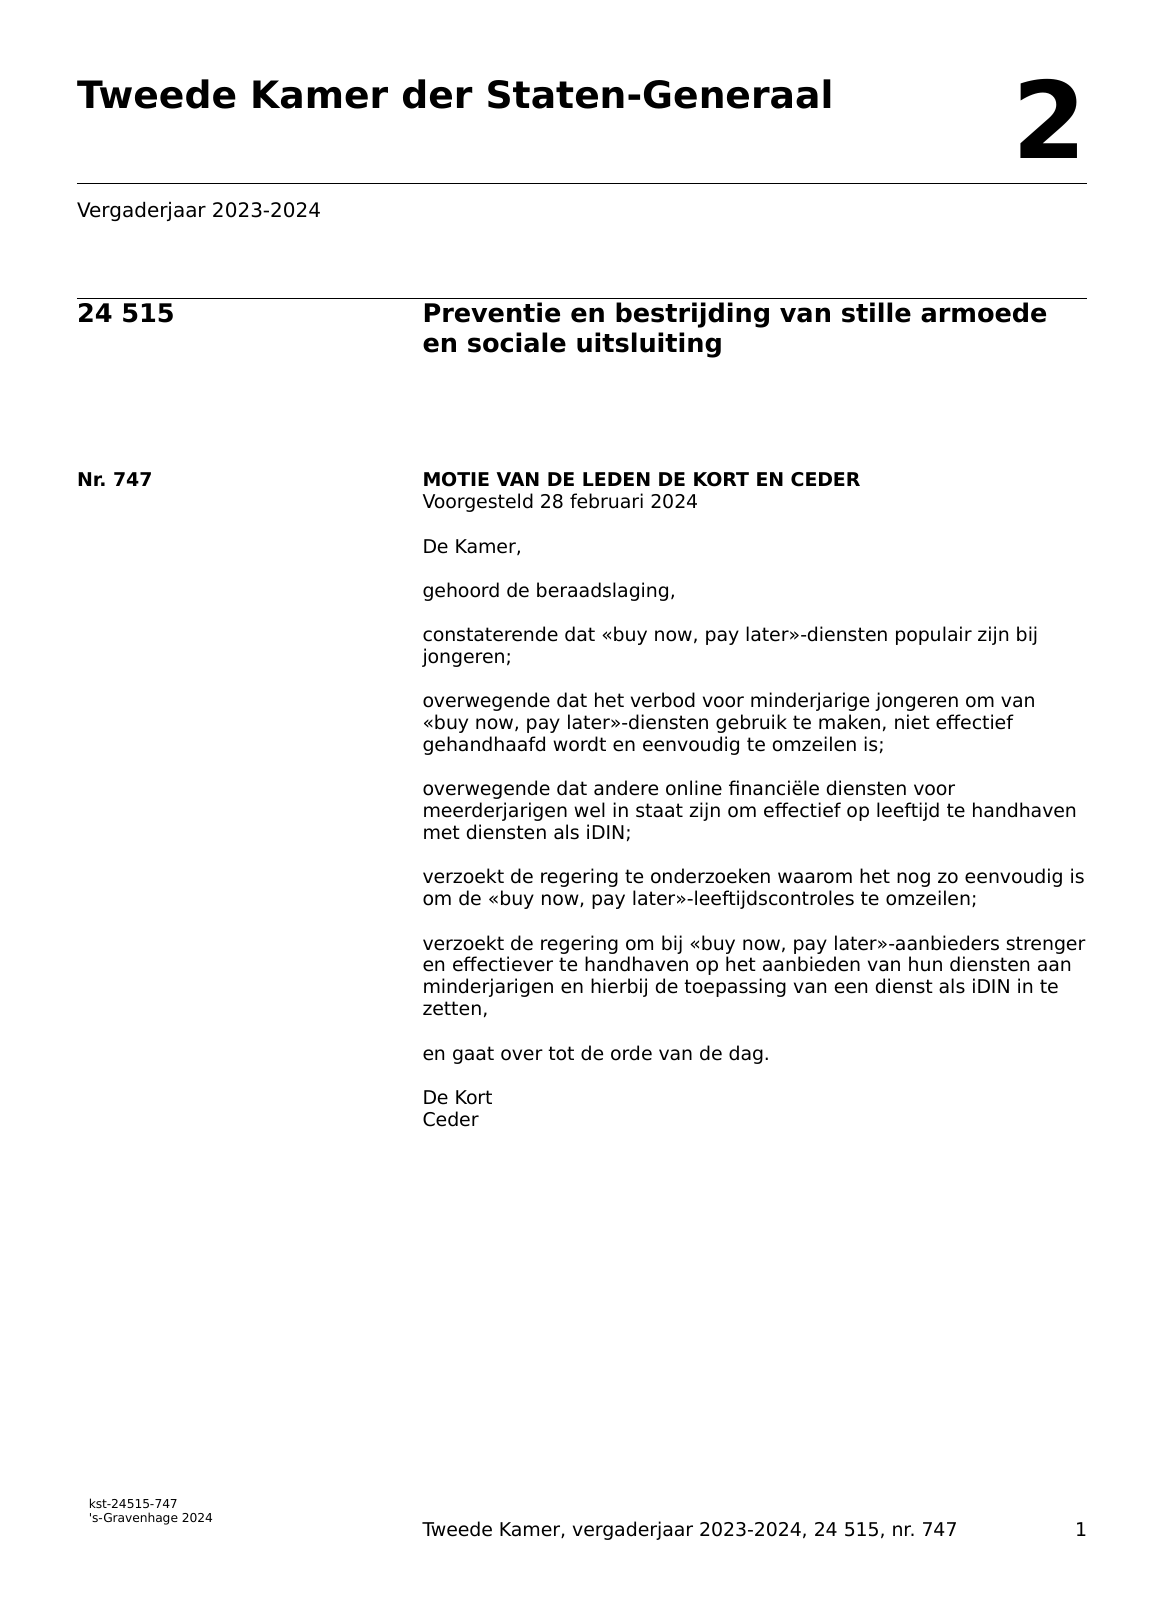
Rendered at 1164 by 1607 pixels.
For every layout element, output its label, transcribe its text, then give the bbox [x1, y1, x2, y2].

text Voorgesteld 28 februari 2024 [422, 491, 1087, 513]
table_header 2 [886, 59, 1087, 183]
text De Kamer, [422, 536, 1087, 557]
text De Kort [422, 1087, 1087, 1109]
text verzoekt de regering te onderzoeken waarom het nog zo eenvoudig is om de «buy now, pay later»-leeftijdscontroles te omzeilen; [422, 866, 1087, 910]
text Ceder [422, 1109, 1087, 1131]
table_cell Vergaderjaar 2023-2024 [77, 184, 1087, 298]
subtitle 24 515 Preventie en bestrijding van stille armoede en sociale uitsluiting [77, 299, 1087, 358]
text kst-24515-747 [88, 1497, 323, 1511]
subtitle Nr. 747 MOTIE VAN DE LEDEN DE KORT EN CEDER [77, 469, 1087, 491]
text gehoord de beraadslaging, [422, 580, 1087, 602]
text verzoekt de regering om bij «buy now, pay later»-aanbieders strenger en effectiever te handhaven op het aanbieden van hun diensten aan minderjarigen en hierbij de toepassing van een dienst als iDIN in te zetten, [422, 932, 1087, 1020]
text overwegende dat het verbod voor minderjarige jongeren om van «buy now, pay later»-diensten gebruik te maken, niet effectief gehandhaafd wordt en eenvoudig te omzeilen is; [422, 690, 1087, 756]
text en gaat over tot de orde van de dag. [422, 1042, 1087, 1064]
text overwegende dat andere online financiële diensten voor meerderjarigen wel in staat zijn om effectief op leeftijd te handhaven met diensten als iDIN; [422, 778, 1087, 844]
text constaterende dat «buy now, pay later»-diensten populair zijn bij jongeren; [422, 624, 1087, 668]
table_header Tweede Kamer der Staten-Generaal [77, 59, 886, 183]
text 's-Gravenhage 2024 [88, 1511, 323, 1525]
